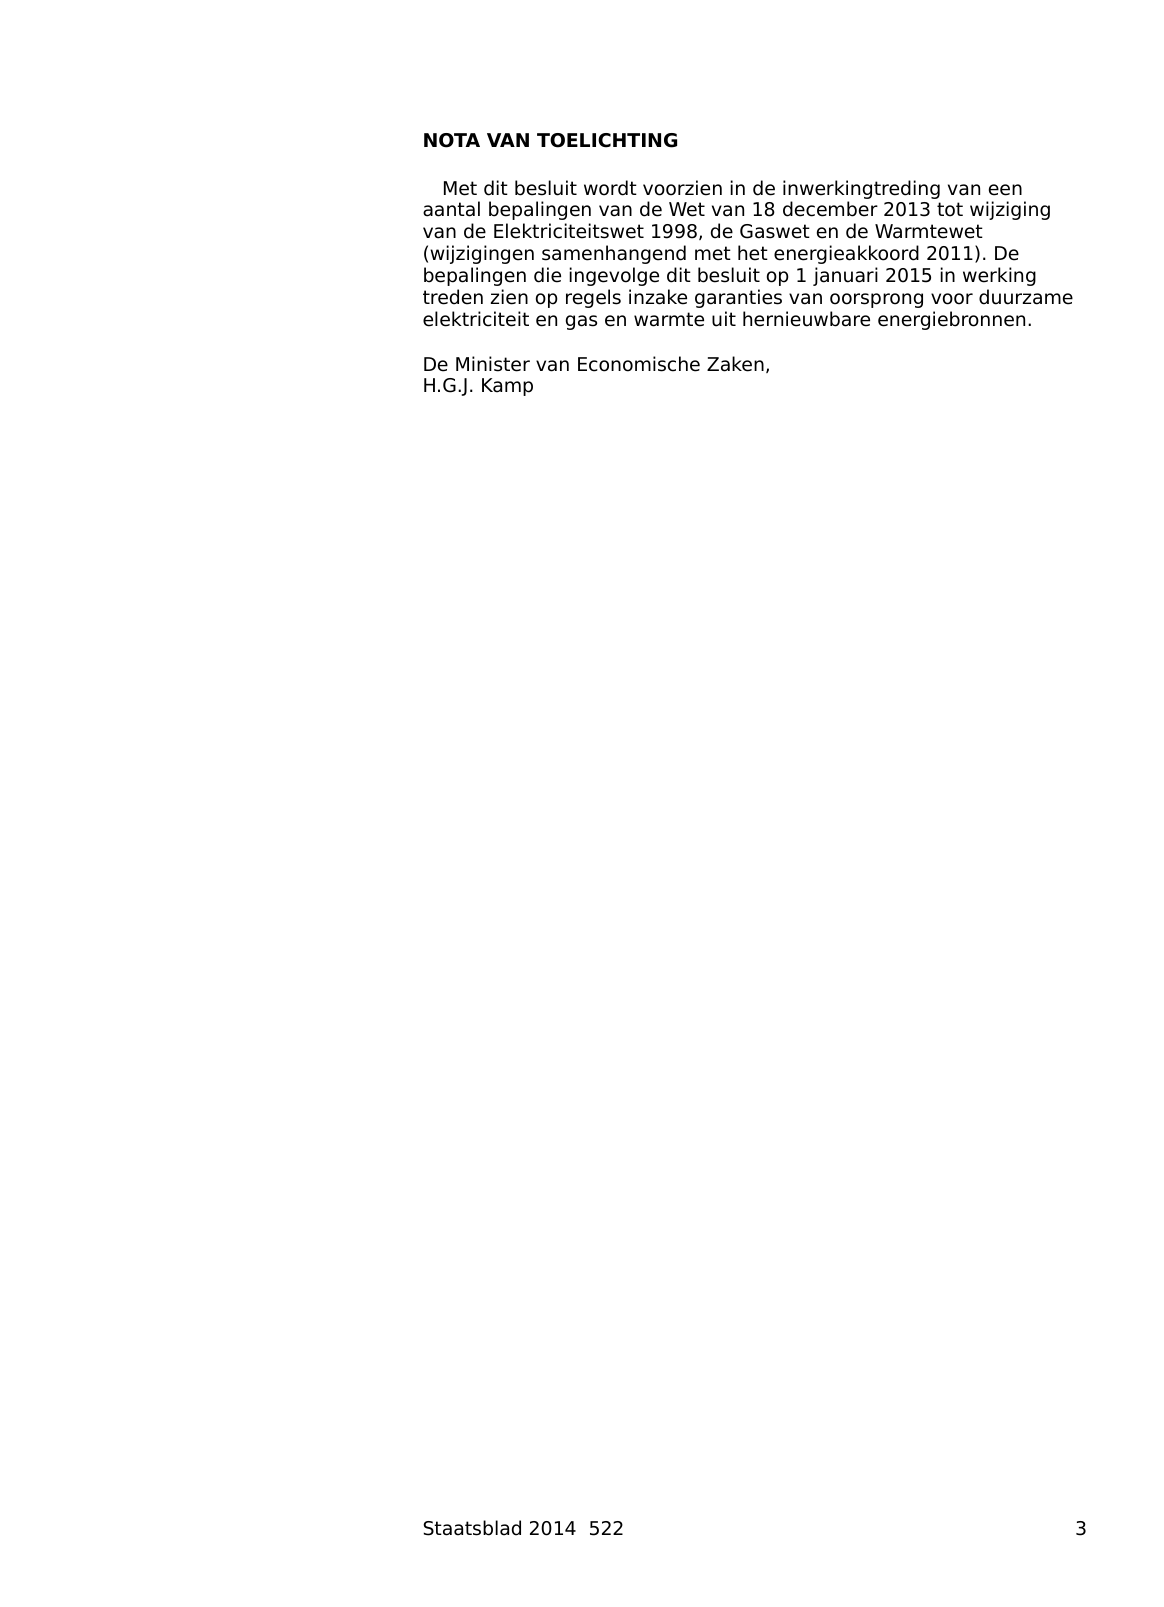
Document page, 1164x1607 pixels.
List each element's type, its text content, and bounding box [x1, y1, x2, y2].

text De Minister van Economische Zaken, H.G.J. Kamp [422, 353, 1087, 397]
text Met dit besluit wordt voorzien in de inwerkingtreding van een aantal bepalingen van de Wet van 18 december 2013 tot wijziging van de Elektriciteitswet 1998, de Gaswet en de Warmtewet (wijzigingen samenhangend met het energieakkoord 2011). De bepalingen die ingevolge dit besluit op 1 januari 2015 in werking treden zien op regels inzake garanties van oorsprong voor duurzame elektriciteit en gas en warmte uit hernieuwbare energiebronnen. [422, 177, 1087, 331]
subtitle NOTA VAN TOELICHTING [422, 130, 1087, 152]
